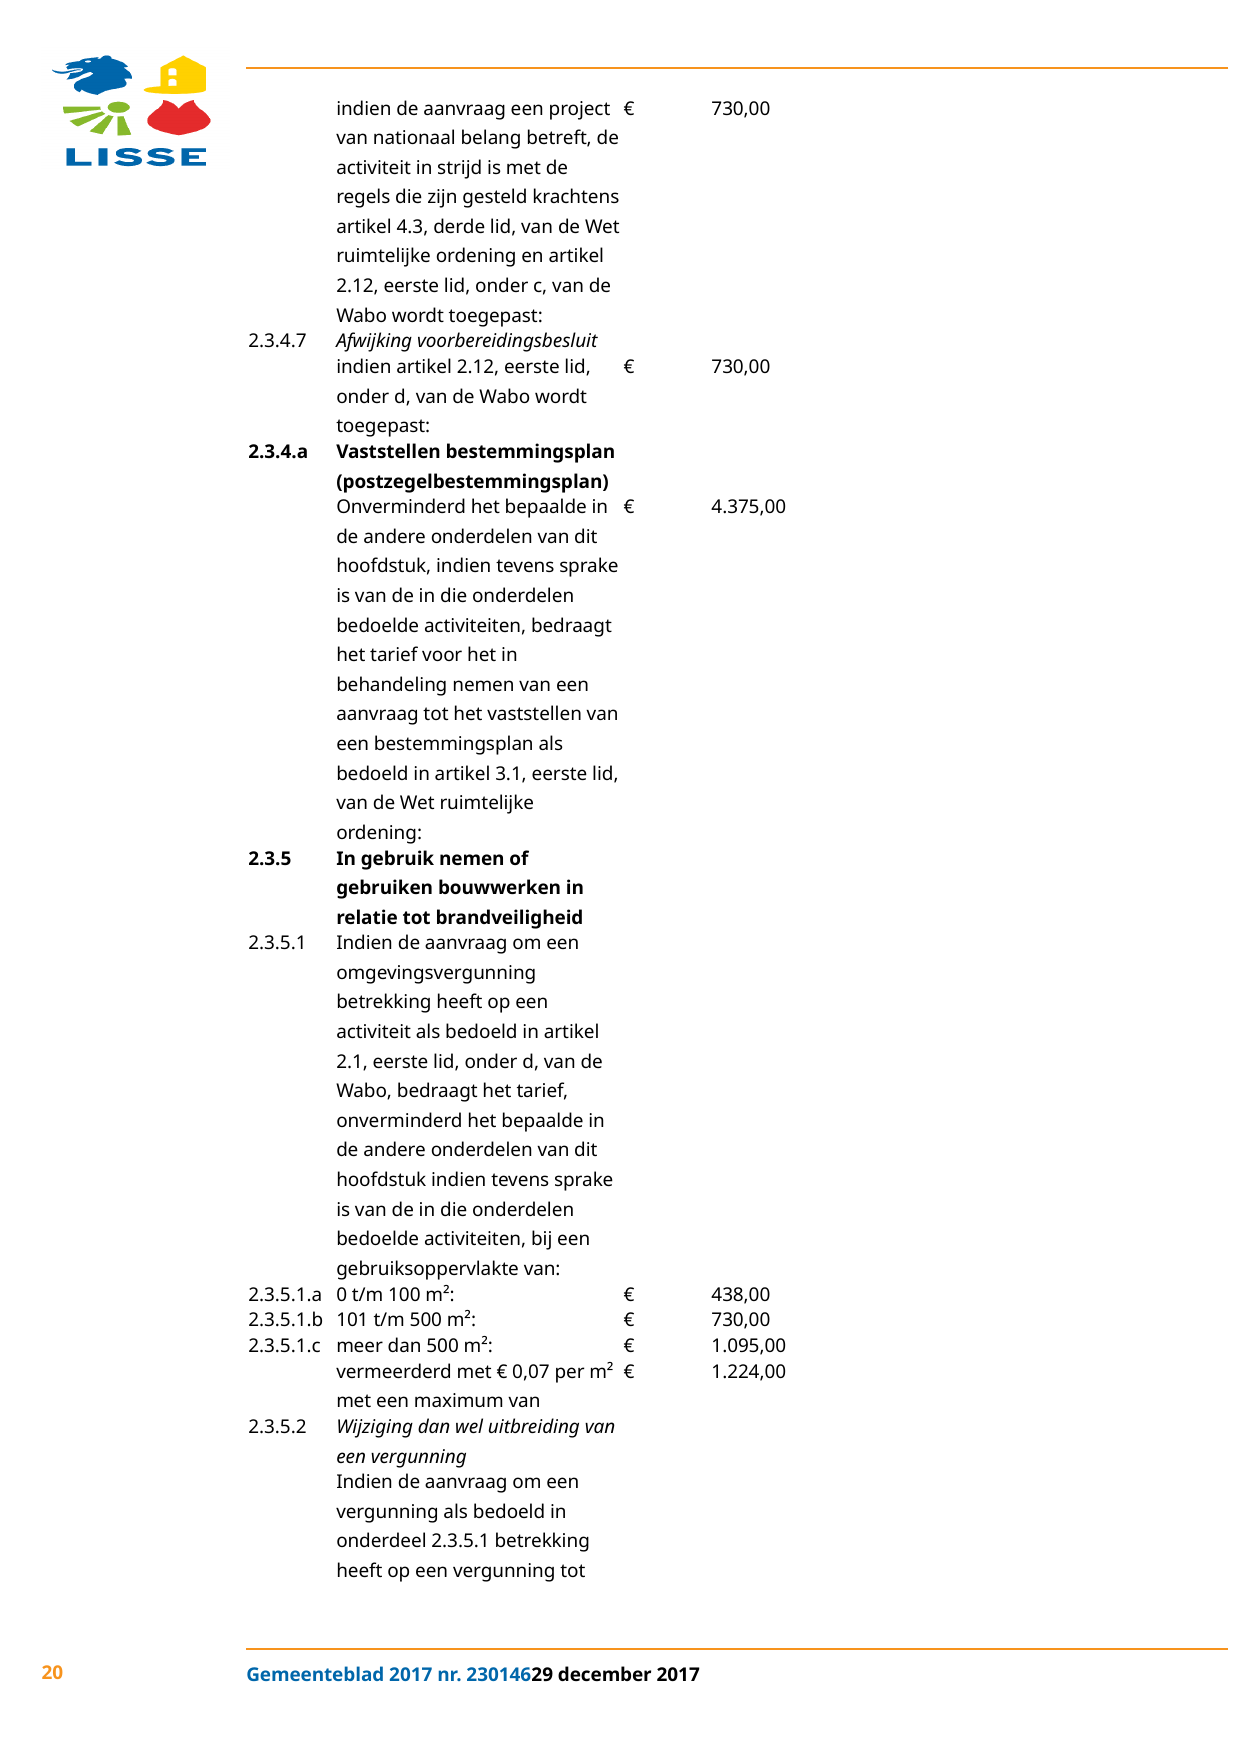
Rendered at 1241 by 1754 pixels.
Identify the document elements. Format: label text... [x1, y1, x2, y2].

table_cell 101 t/m 500 m²: [336, 1306, 623, 1332]
table_cell Indien de aanvraag om een vergunning als bedoeld in onderdeel 2.3.5.1 betrekking heeft op een vergunning tot [336, 1469, 623, 1583]
table_cell 1.224,00 [711, 1358, 799, 1413]
table_cell 2.3.4.7 [248, 328, 336, 353]
table_cell [623, 1469, 711, 1583]
table_cell indien de aanvraag een project van nationaal belang betreft, de activiteit in strijd is met de regels die zijn gesteld krachtens artikel 4.3, derde lid, van de Wet ruimtelijke ordening en artikel 2.12, eerste lid, onder c, van de Wabo wordt toegepast: [336, 95, 623, 328]
table_cell [248, 95, 336, 328]
table_cell In gebruik nemen of gebruiken bouwwerken in relatie tot brandveiligheid [336, 845, 623, 929]
table_cell [248, 494, 336, 845]
table_cell 438,00 [711, 1281, 799, 1306]
table_cell [711, 328, 799, 353]
table_cell [711, 438, 799, 493]
table_cell € [623, 95, 711, 328]
table_cell [711, 930, 799, 1281]
table_cell 730,00 [711, 353, 799, 438]
table_cell [623, 930, 711, 1281]
table_cell Vaststellen bestemmingsplan (postzegelbestemmingsplan) [336, 438, 623, 493]
table_cell meer dan 500 m²: [336, 1332, 623, 1358]
table_cell 2.3.5 [248, 845, 336, 929]
table_cell [711, 845, 799, 929]
table_cell 2.3.4.a [248, 438, 336, 493]
table_cell 730,00 [711, 1306, 799, 1332]
table_cell 2.3.5.2 [248, 1413, 336, 1468]
table_cell Wijziging dan wel uitbreiding van een vergunning [336, 1413, 623, 1468]
table_cell [623, 845, 711, 929]
table_cell 2.3.5.1.b [248, 1306, 336, 1332]
table_cell [248, 1469, 336, 1583]
table_cell 2.3.5.1.c [248, 1332, 336, 1358]
table_cell € [623, 1306, 711, 1332]
table_cell [623, 328, 711, 353]
table_cell [248, 353, 336, 438]
table_cell 1.095,00 [711, 1332, 799, 1358]
table_cell vermeerderd met € 0,07 per m² met een maximum van [336, 1358, 623, 1413]
table_cell 730,00 [711, 95, 799, 328]
table_cell 4.375,00 [711, 494, 799, 845]
table_cell indien artikel 2.12, eerste lid, onder d, van de Wabo wordt toegepast: [336, 353, 623, 438]
table_cell 2.3.5.1 [248, 930, 336, 1281]
table_cell € [623, 353, 711, 438]
table_cell € [623, 1281, 711, 1306]
picture [41, 47, 231, 172]
table_cell [623, 438, 711, 493]
table_cell 2.3.5.1.a [248, 1281, 336, 1306]
table_cell [711, 1469, 799, 1583]
table_cell [711, 1413, 799, 1468]
table_cell Indien de aanvraag om een omgevingsvergunning betrekking heeft op een activiteit als bedoeld in artikel 2.1, eerste lid, onder d, van de Wabo, bedraagt het tarief, onverminderd het bepaalde in de andere onderdelen van dit hoofdstuk indien tevens sprake is van de in die onderdelen bedoelde activiteiten, bij een gebruiksoppervlakte van: [336, 930, 623, 1281]
table_cell Afwijking voorbereidingsbesluit [336, 328, 623, 353]
table_cell € [623, 1358, 711, 1413]
table_cell € [623, 1332, 711, 1358]
table_cell [248, 1358, 336, 1413]
table_cell [623, 1413, 711, 1468]
table_cell 0 t/m 100 m²: [336, 1281, 623, 1306]
table_cell € [623, 494, 711, 845]
table_cell Onverminderd het bepaalde in de andere onderdelen van dit hoofdstuk, indien tevens sprake is van de in die onderdelen bedoelde activiteiten, bedraagt het tarief voor het in behandeling nemen van een aanvraag tot het vaststellen van een bestemmingsplan als bedoeld in artikel 3.1, eerste lid, van de Wet ruimtelijke ordening: [336, 494, 623, 845]
